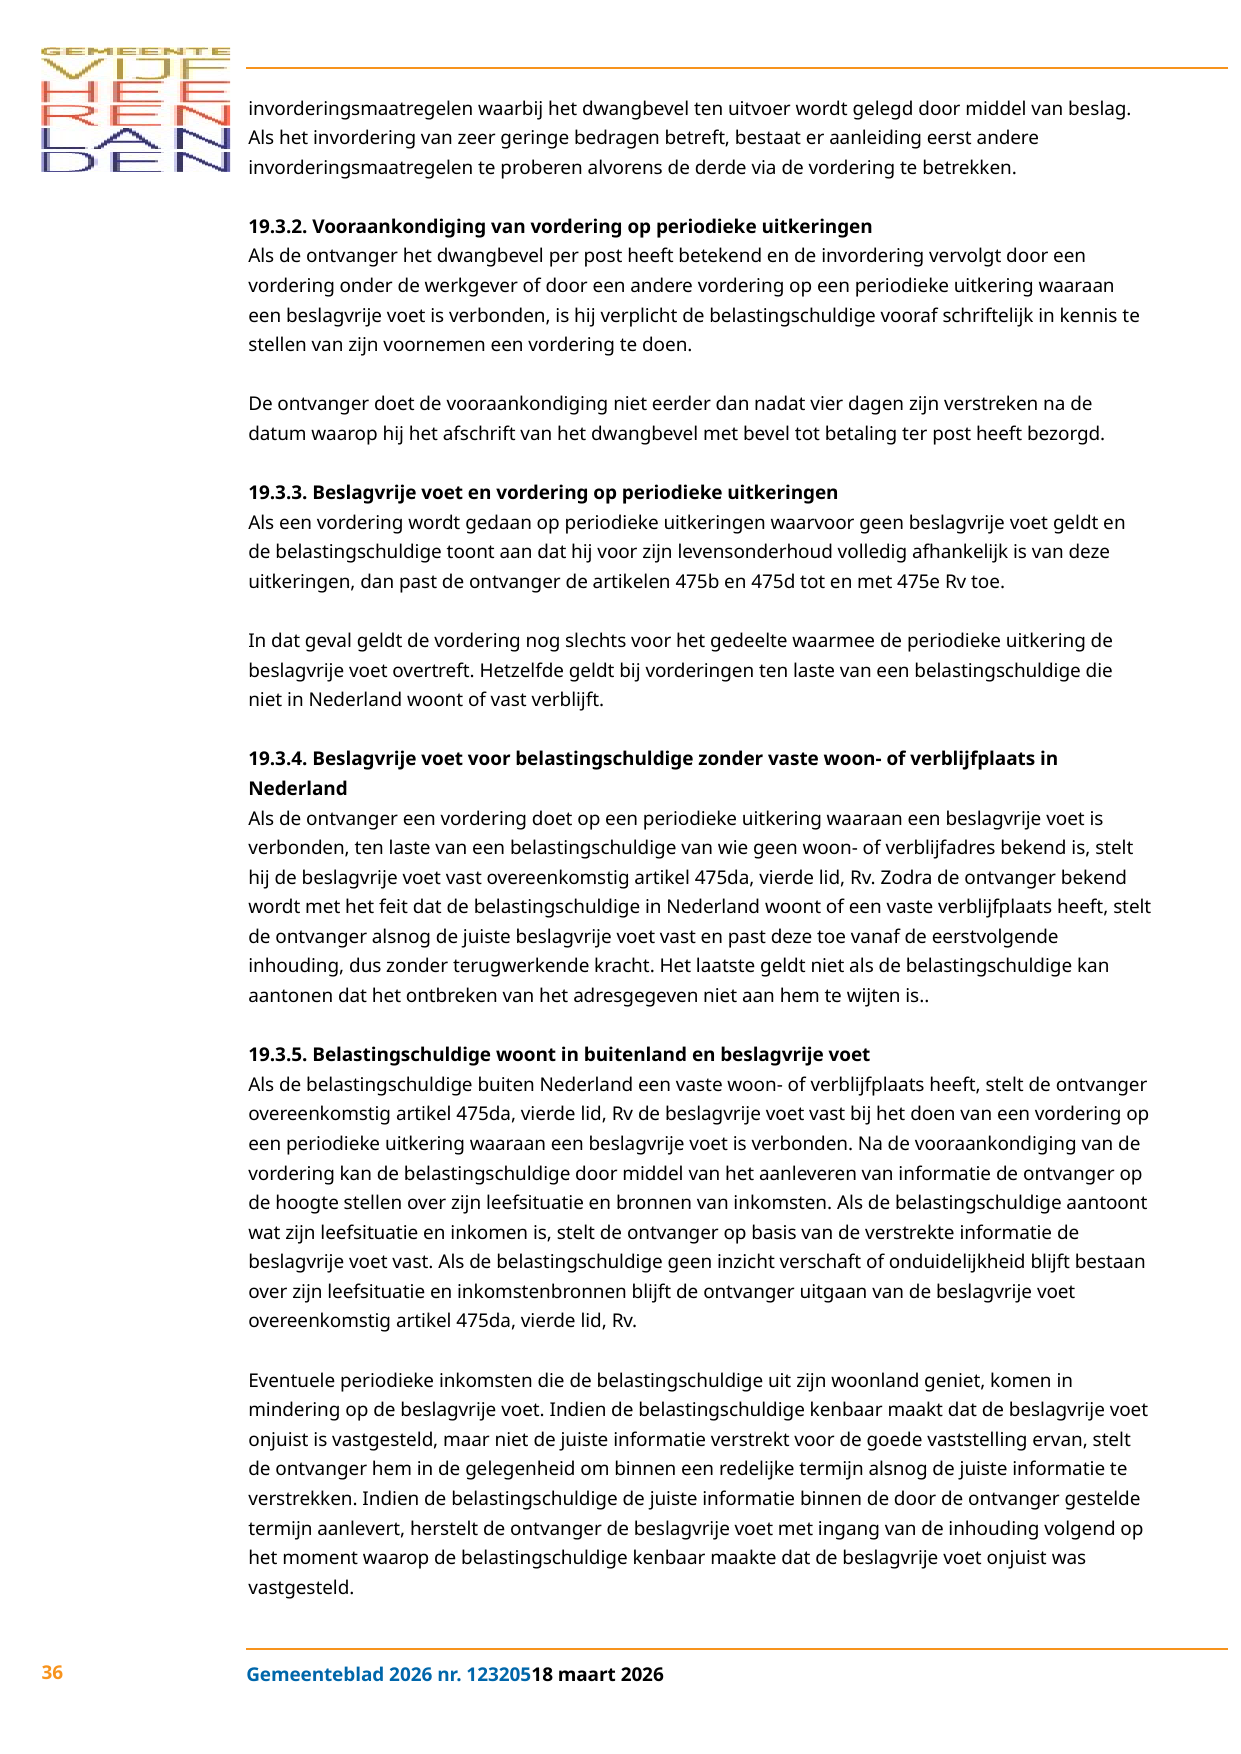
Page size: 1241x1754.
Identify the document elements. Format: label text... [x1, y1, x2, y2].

text 19.3.4. Beslagvrije voet voor belastingschuldige zonder vaste woon- of verblijfplaats in Nederland [248, 746, 1152, 801]
text Eventuele periodieke inkomsten die de belastingschuldige uit zijn woonland geniet, komen in mindering op de beslagvrije voet. Indien de belastingschuldige kenbaar maakt dat de beslagvrije voet onjuist is vastgesteld, maar niet de juiste informatie verstrekt voor de goede vaststelling ervan, stelt de ontvanger hem in de gelegenheid om binnen een redelijke termijn alsnog de juiste informatie te verstrekken. Indien de belastingschuldige de juiste informatie binnen de door de ontvanger gestelde termijn aanlevert, herstelt de ontvanger de beslagvrije voet met ingang van de inhouding volgend op het moment waarop de belastingschuldige kenbaar maakte dat de beslagvrije voet onjuist was vastgesteld. [248, 1367, 1152, 1600]
text Als de ontvanger een vordering doet op een periodieke uitkering waaraan een beslagvrije voet is verbonden, ten laste van een belastingschuldige van wie geen woon- of verblijfadres bekend is, stelt hij de beslagvrije voet vast overeenkomstig artikel 475da, vierde lid, Rv. Zodra de ontvanger bekend wordt met het feit dat de belastingschuldige in Nederland woont of een vaste verblijfplaats heeft, stelt de ontvanger alsnog de juiste beslagvrije voet vast en past deze toe vanaf de eerstvolgende inhouding, dus zonder terugwerkende kracht. Het laatste geldt niet als de belastingschuldige kan aantonen dat het ontbreken van het adresgegeven niet aan hem te wijten is.. [248, 805, 1152, 1008]
text Als een vordering wordt gedaan op periodieke uitkeringen waarvoor geen beslagvrije voet geldt en de belastingschuldige toont aan dat hij voor zijn levensonderhoud volledig afhankelijk is van deze uitkeringen, dan past de ontvanger de artikelen 475b en 475d tot en met 475e Rv toe. [248, 509, 1152, 594]
text Als de ontvanger het dwangbevel per post heeft betekend en de invordering vervolgt door een vordering onder de werkgever of door een andere vordering op een periodieke uitkering waaraan een beslagvrije voet is verbonden, is hij verplicht de belastingschuldige vooraf schriftelijk in kennis te stellen van zijn voornemen een vordering te doen. [248, 243, 1152, 357]
picture [41, 47, 231, 172]
text invorderingsmaatregelen waarbij het dwangbevel ten uitvoer wordt gelegd door middel van beslag. Als het invordering van zeer geringe bedragen betreft, bestaat er aanleiding eerst andere invorderingsmaatregelen te proberen alvorens de derde via de vordering te betrekken. [248, 95, 1152, 180]
text 19.3.5. Belastingschuldige woont in buitenland en beslagvrije voet [248, 1041, 1152, 1067]
text 19.3.3. Beslagvrije voet en vordering op periodieke uitkeringen [248, 479, 1152, 505]
text Als de belastingschuldige buiten Nederland een vaste woon- of verblijfplaats heeft, stelt de ontvanger overeenkomstig artikel 475da, vierde lid, Rv de beslagvrije voet vast bij het doen van een vordering op een periodieke uitkering waaraan een beslagvrije voet is verbonden. Na de vooraankondiging van de vordering kan de belastingschuldige door middel van het aanleveren van informatie de ontvanger op de hoogte stellen over zijn leefsituatie en bronnen van inkomsten. Als de belastingschuldige aantoont wat zijn leefsituatie en inkomen is, stelt de ontvanger op basis van de verstrekte informatie de beslagvrije voet vast. Als de belastingschuldige geen inzicht verschaft of onduidelijkheid blijft bestaan over zijn leefsituatie en inkomstenbronnen blijft de ontvanger uitgaan van de beslagvrije voet overeenkomstig artikel 475da, vierde lid, Rv. [248, 1071, 1152, 1333]
text 19.3.2. Vooraankondiging van vordering op periodieke uitkeringen [248, 213, 1152, 239]
text De ontvanger doet de vooraankondiging niet eerder dan nadat vier dagen zijn verstreken na de datum waarop hij het afschrift van het dwangbevel met bevel tot betaling ter post heeft bezorgd. [248, 391, 1152, 446]
text In dat geval geldt de vordering nog slechts voor het gedeelte waarmee de periodieke uitkering de beslagvrije voet overtreft. Hetzelfde geldt bij vorderingen ten laste van een belastingschuldige die niet in Nederland woont of vast verblijft. [248, 627, 1152, 712]
